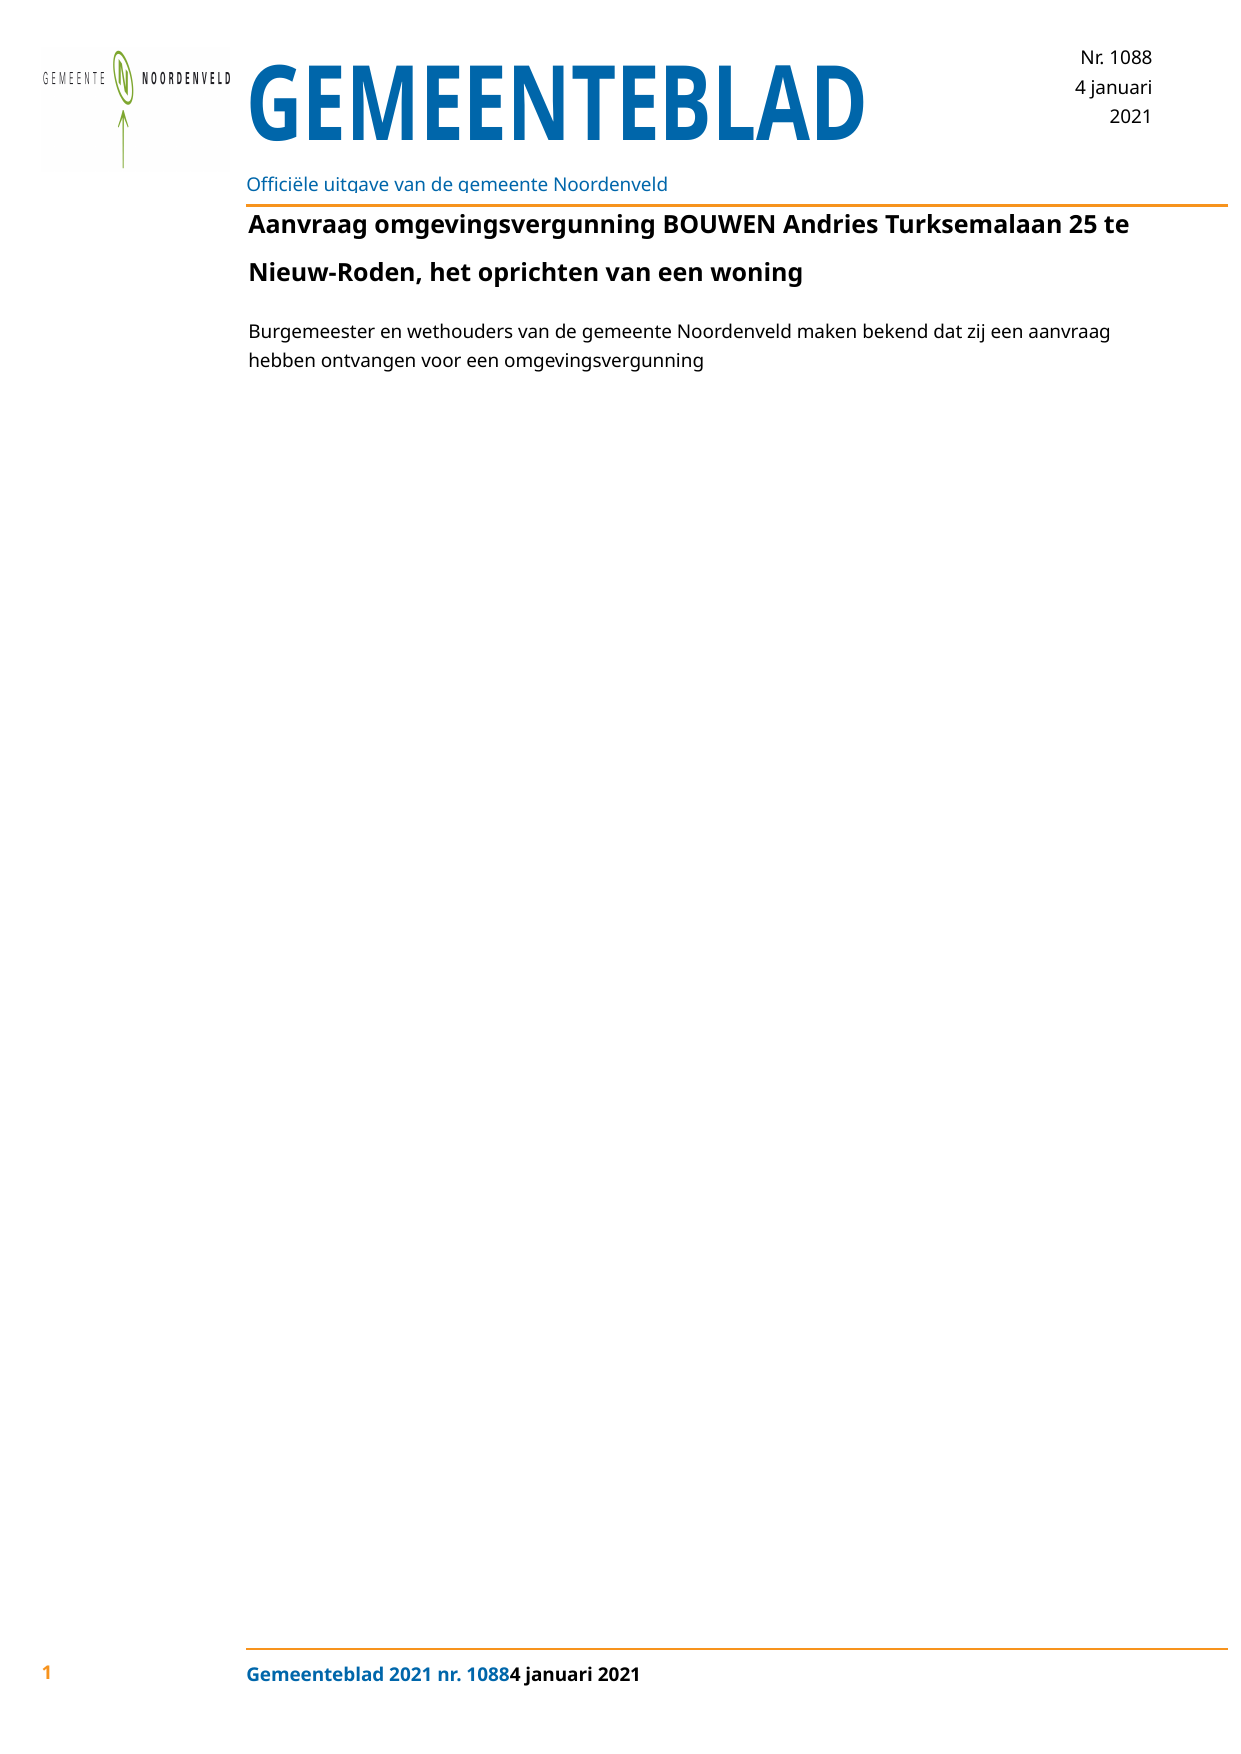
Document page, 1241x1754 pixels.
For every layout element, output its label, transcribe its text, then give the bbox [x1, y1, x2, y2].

text Burgemeester en wethouders van de gemeente Noordenveld maken bekend dat zij een aanvraag hebben ontvangen voor een omgevingsvergunning [248, 318, 1152, 373]
picture [41, 47, 231, 172]
text Aanvraag omgevingsvergunning BOUWEN Andries Turksemalaan 25 te Nieuw-Roden, het oprichten van een woning [248, 207, 1152, 288]
